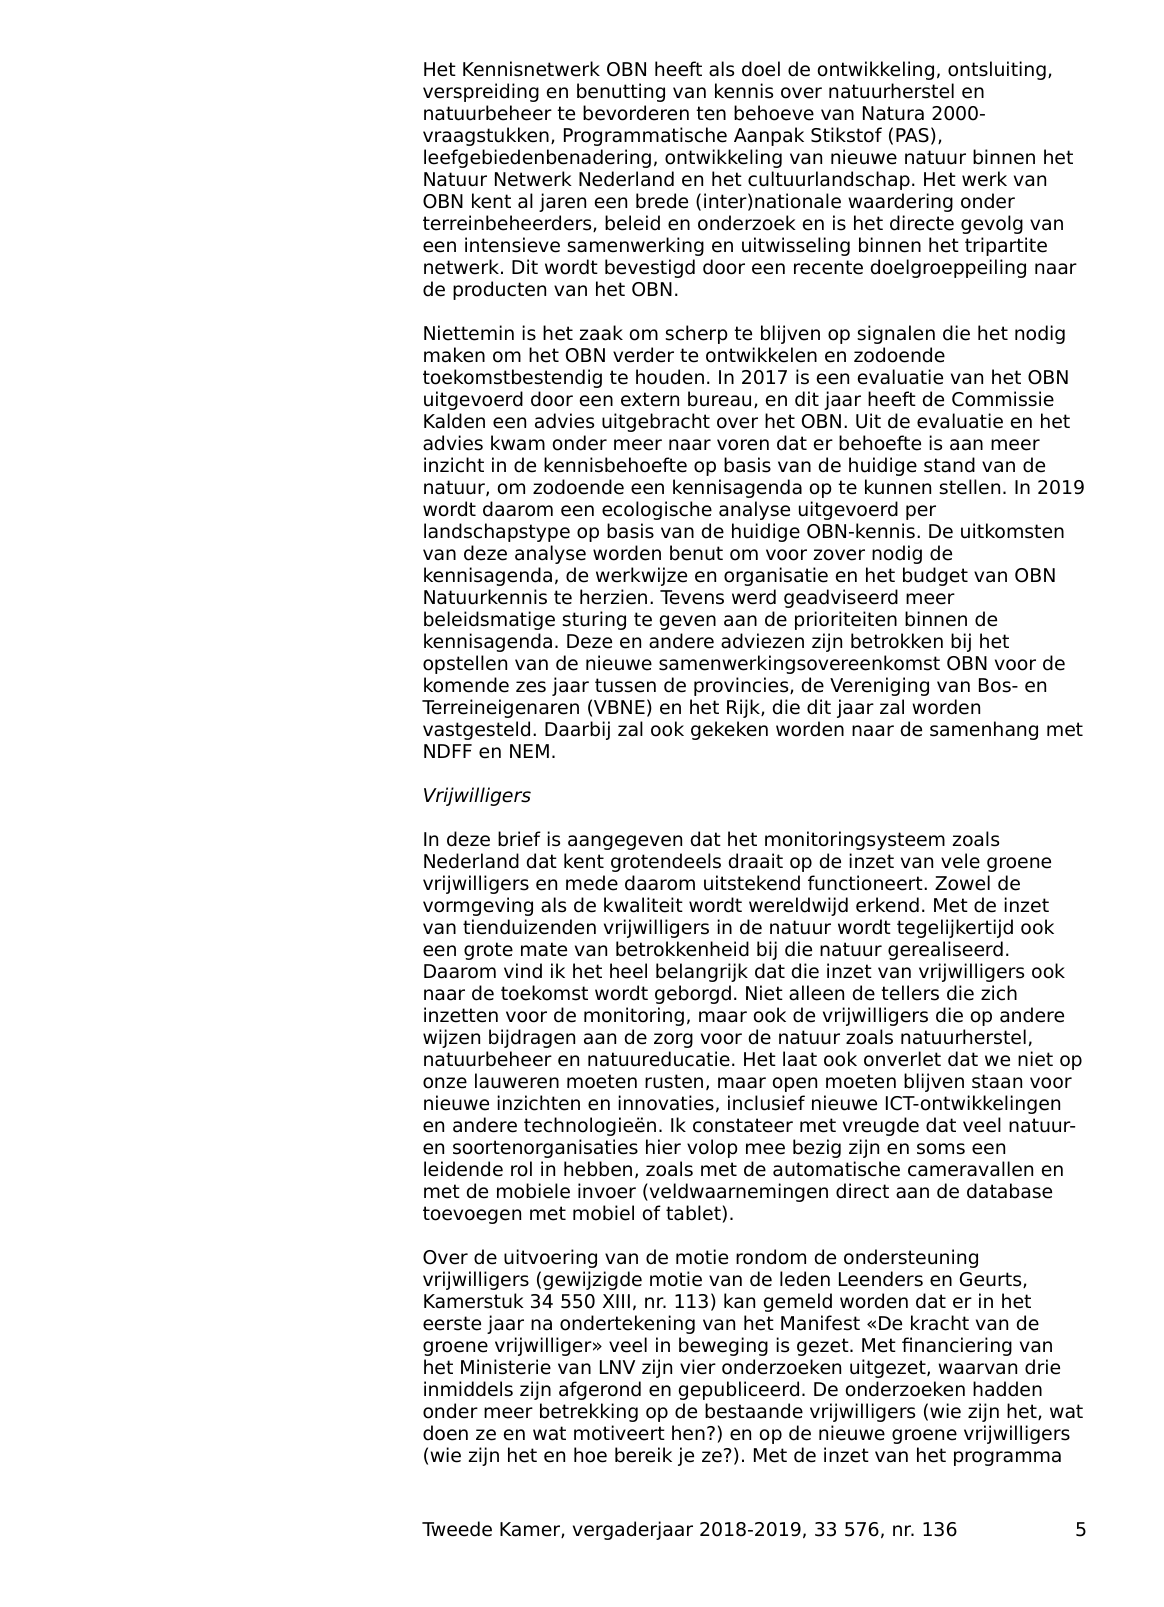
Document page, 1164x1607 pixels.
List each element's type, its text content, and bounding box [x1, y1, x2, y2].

subtitle Vrijwilligers [422, 785, 1087, 807]
text In deze brief is aangegeven dat het monitoringsysteem zoals Nederland dat kent grotendeels draait op de inzet van vele groene vrijwilligers en mede daarom uitstekend functioneert. Zowel de vormgeving als de kwaliteit wordt wereldwijd erkend. Met de inzet van tienduizenden vrijwilligers in de natuur wordt tegelijkertijd ook een grote mate van betrokkenheid bij die natuur gerealiseerd. Daarom vind ik het heel belangrijk dat die inzet van vrijwilligers ook naar de toekomst wordt geborgd. Niet alleen de tellers die zich inzetten voor de monitoring, maar ook de vrijwilligers die op andere wijzen bijdragen aan de zorg voor de natuur zoals natuurherstel, natuurbeheer en natuureducatie. Het laat ook onverlet dat we niet op onze lauweren moeten rusten, maar open moeten blijven staan voor nieuwe inzichten en innovaties, inclusief nieuwe ICT-ontwikkelingen en andere technologieën. Ik constateer met vreugde dat veel natuur- en soortenorganisaties hier volop mee bezig zijn en soms een leidende rol in hebben, zoals met de automatische cameravallen en met de mobiele invoer (veldwaarnemingen direct aan de database toevoegen met mobiel of tablet). [422, 829, 1087, 1224]
text Over de uitvoering van de motie rondom de ondersteuning vrijwilligers (gewijzigde motie van de leden Leenders en Geurts, Kamerstuk 34 550 XIII, nr. 113) kan gemeld worden dat er in het eerste jaar na ondertekening van het Manifest «De kracht van de groene vrijwilliger» veel in beweging is gezet. Met financiering van het Ministerie van LNV zijn vier onderzoeken uitgezet, waarvan drie inmiddels zijn afgerond en gepubliceerd. De onderzoeken hadden onder meer betrekking op de bestaande vrijwilligers (wie zijn het, wat doen ze en wat motiveert hen?) en op de nieuwe groene vrijwilligers (wie zijn het en hoe bereik je ze?). Met de inzet van het programma [422, 1247, 1087, 1467]
text Niettemin is het zaak om scherp te blijven op signalen die het nodig maken om het OBN verder te ontwikkelen en zodoende toekomstbestendig te houden. In 2017 is een evaluatie van het OBN uitgevoerd door een extern bureau, en dit jaar heeft de Commissie Kalden een advies uitgebracht over het OBN. Uit de evaluatie en het advies kwam onder meer naar voren dat er behoefte is aan meer inzicht in de kennisbehoefte op basis van de huidige stand van de natuur, om zodoende een kennisagenda op te kunnen stellen. In 2019 wordt daarom een ecologische analyse uitgevoerd per landschapstype op basis van de huidige OBN-kennis. De uitkomsten van deze analyse worden benut om voor zover nodig de kennisagenda, de werkwijze en organisatie en het budget van OBN Natuurkennis te herzien. Tevens werd geadviseerd meer beleidsmatige sturing te geven aan de prioriteiten binnen de kennisagenda. Deze en andere adviezen zijn betrokken bij het opstellen van de nieuwe samenwerkingsovereenkomst OBN voor de komende zes jaar tussen de provincies, de Vereniging van Bos- en Terreineigenaren (VBNE) en het Rijk, die dit jaar zal worden vastgesteld. Daarbij zal ook gekeken worden naar de samenhang met NDFF en NEM. [422, 323, 1087, 763]
text Het Kennisnetwerk OBN heeft als doel de ontwikkeling, ontsluiting, verspreiding en benutting van kennis over natuurherstel en natuurbeheer te bevorderen ten behoeve van Natura 2000-vraagstukken, Programmatische Aanpak Stikstof (PAS), leefgebiedenbenadering, ontwikkeling van nieuwe natuur binnen het Natuur Netwerk Nederland en het cultuurlandschap. Het werk van OBN kent al jaren een brede (inter)nationale waardering onder terreinbeheerders, beleid en onderzoek en is het directe gevolg van een intensieve samenwerking en uitwisseling binnen het tripartite netwerk. Dit wordt bevestigd door een recente doelgroeppeiling naar de producten van het OBN. [422, 59, 1087, 301]
